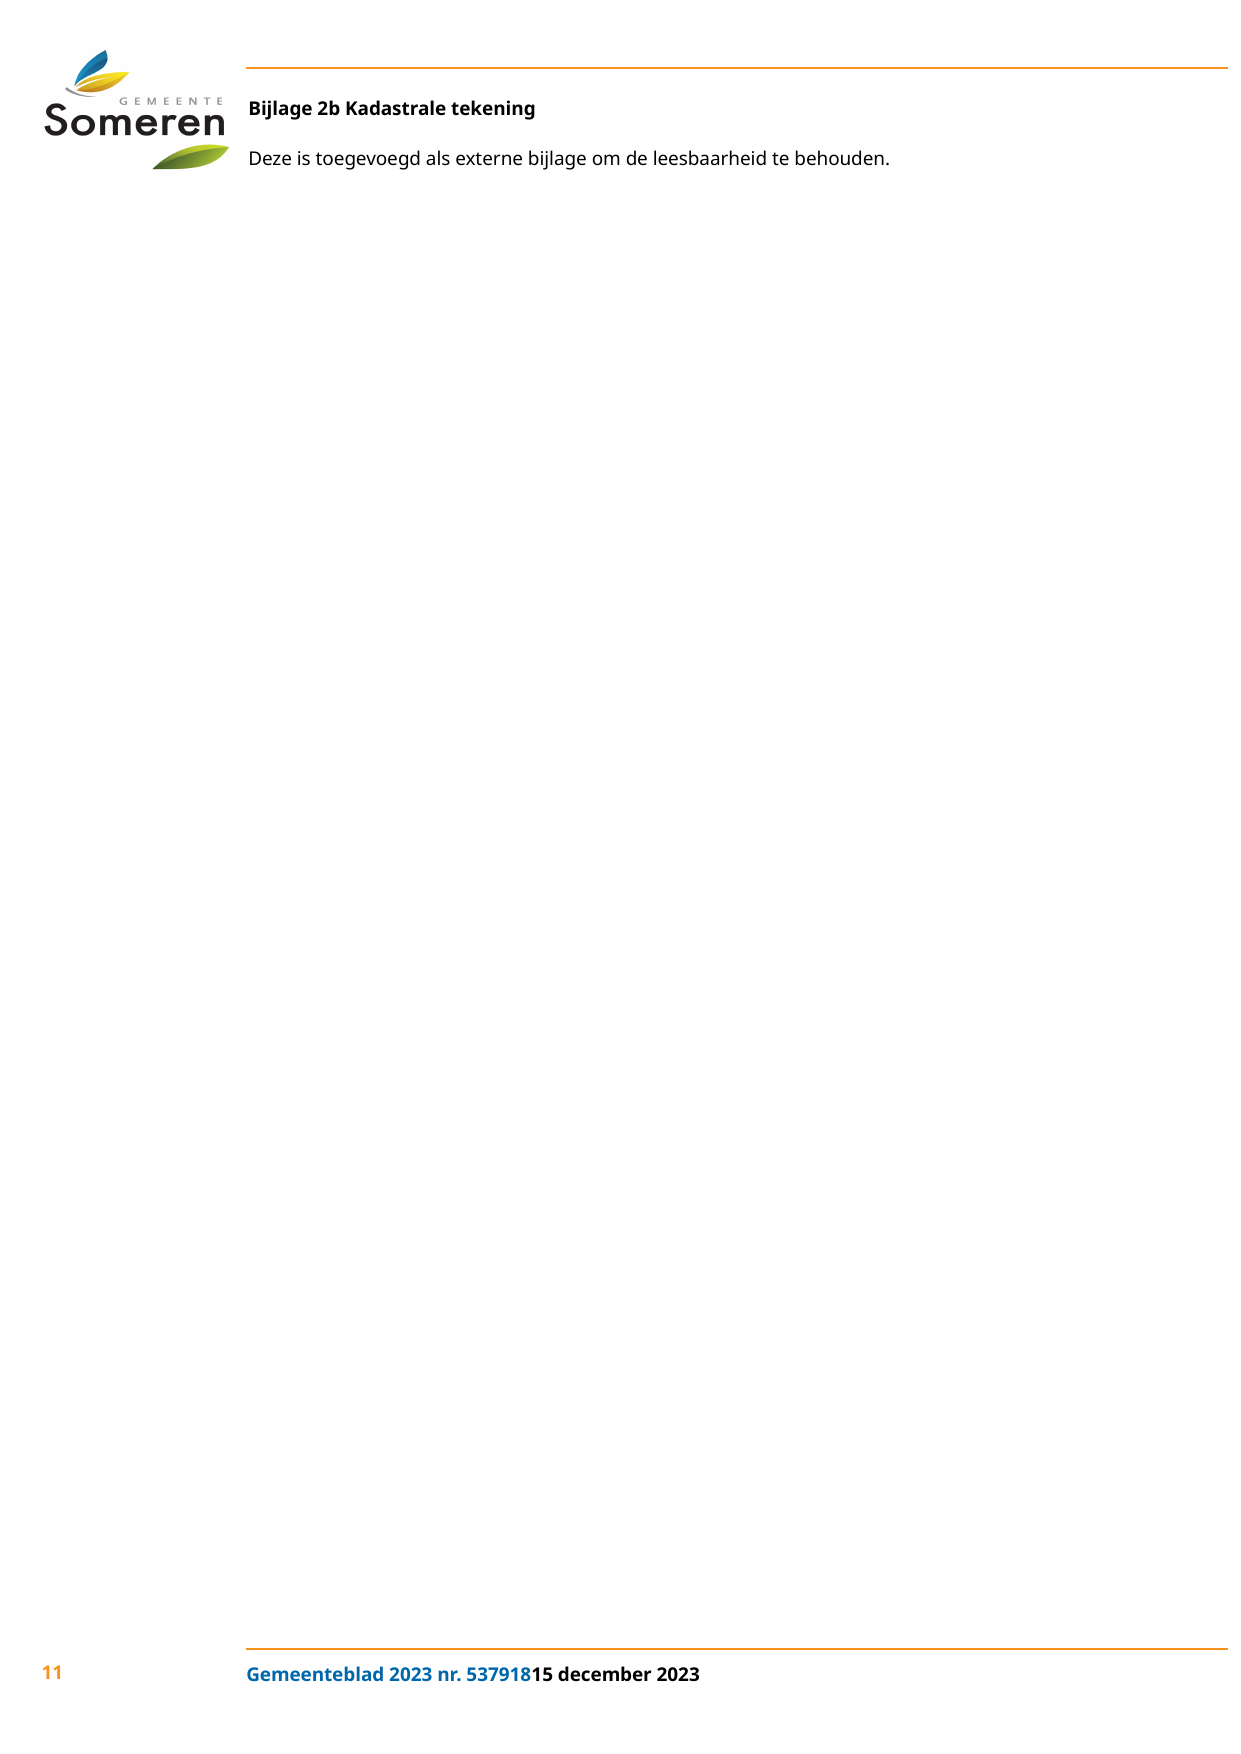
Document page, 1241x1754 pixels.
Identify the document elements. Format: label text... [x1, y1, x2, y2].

picture [41, 47, 231, 172]
text Bijlage 2b Kadastrale tekening [248, 95, 1152, 121]
text Deze is toegevoegd als externe bijlage om de leesbaarheid te behouden. [248, 145, 1152, 171]
